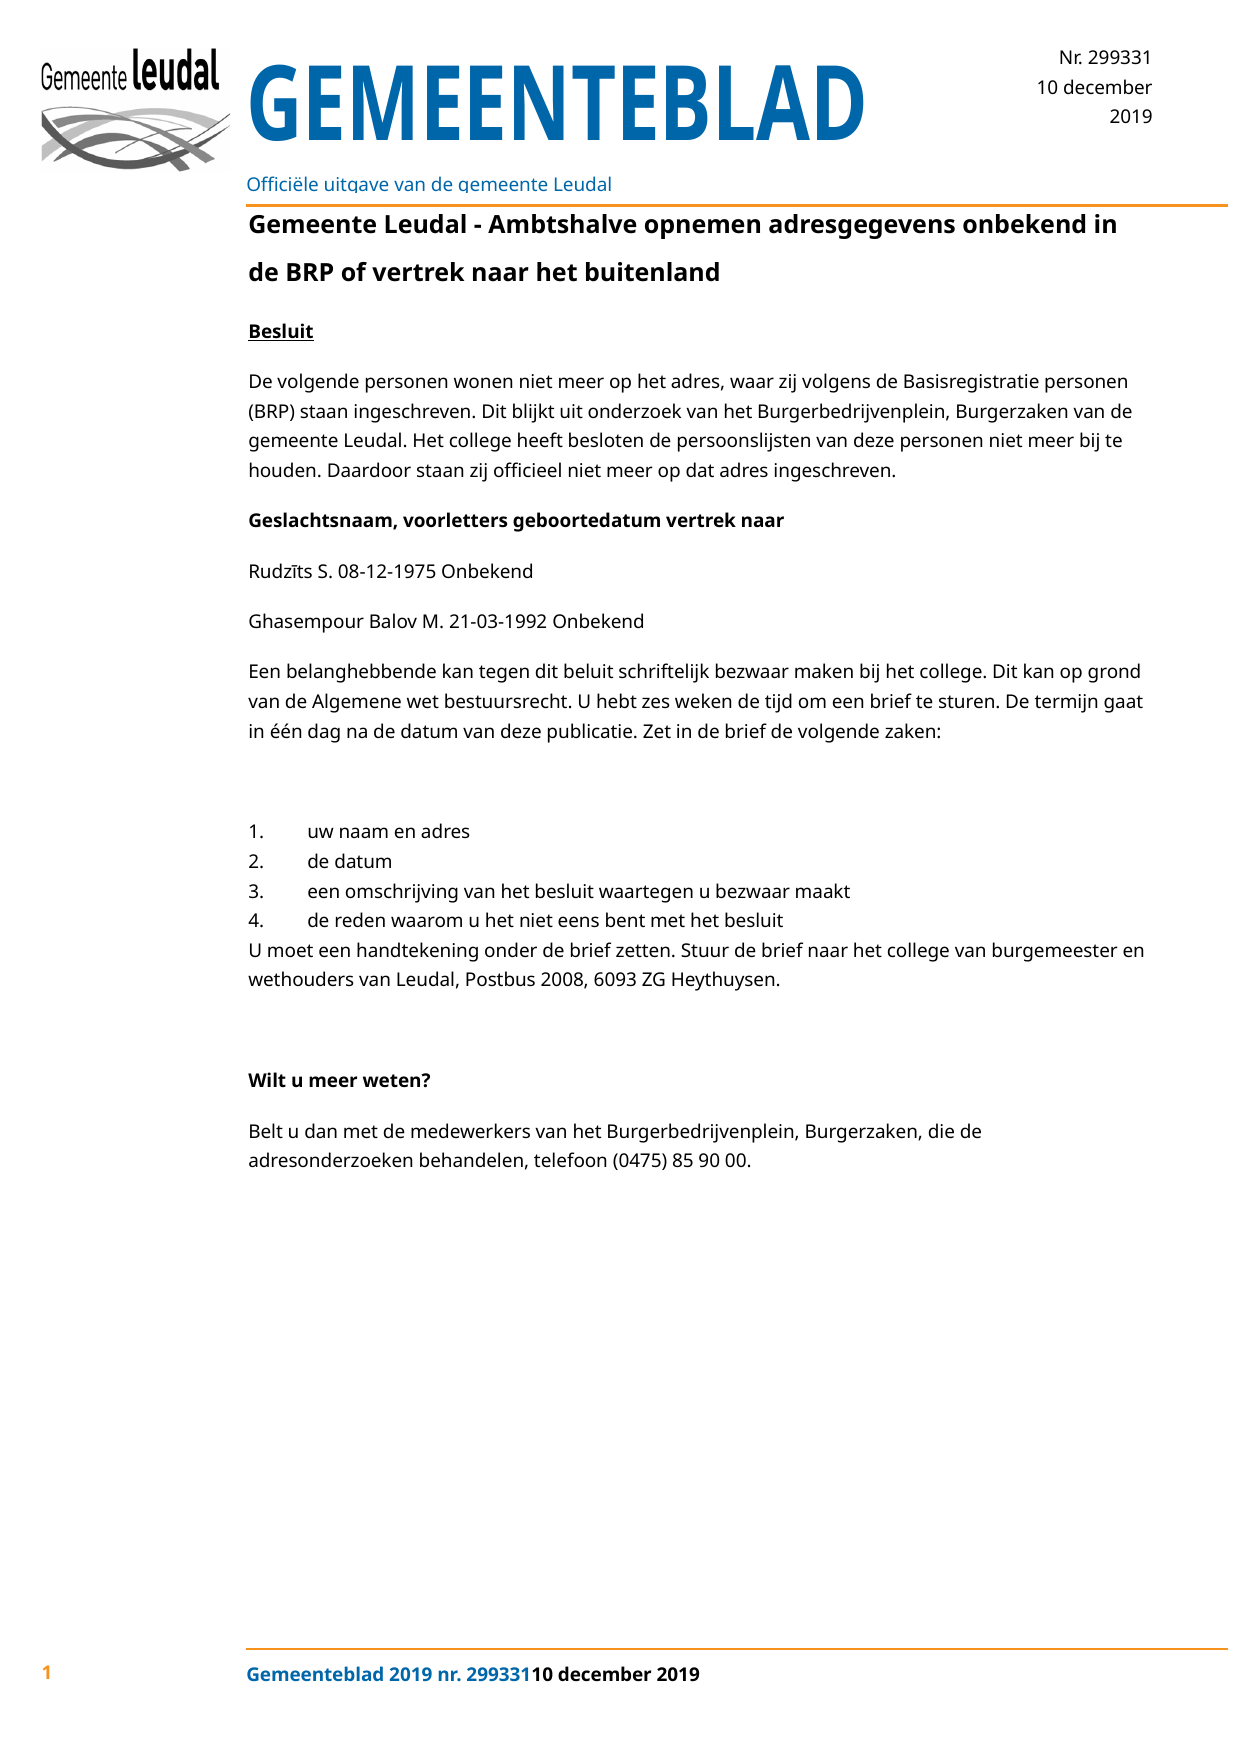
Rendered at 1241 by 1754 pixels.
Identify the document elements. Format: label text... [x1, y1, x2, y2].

list de datum [248, 848, 1152, 874]
text U moet een handtekening onder de brief zetten. Stuur de brief naar het college van burgemeester en wethouders van Leudal, Postbus 2008, 6093 ZG Heythuysen. [248, 937, 1152, 992]
text Ghasempour Balov M. 21-03-1992 Onbekend [248, 608, 1152, 634]
text Rudzīts S. 08-12-1975 Onbekend [248, 558, 1152, 584]
text Belt u dan met de medewerkers van het Burgerbedrijvenplein, Burgerzaken, die de adresonderzoeken behandelen, telefoon (0475) 85 90 00. [248, 1118, 1152, 1173]
picture [41, 47, 231, 172]
list een omschrijving van het besluit waartegen u bezwaar maakt [248, 878, 1152, 904]
text Een belanghebbende kan tegen dit beluit schriftelijk bezwaar maken bij het college. Dit kan op grond van de Algemene wet bestuursrecht. U hebt zes weken de tijd om een brief te sturen. De termijn gaat in één dag na de datum van deze publicatie. Zet in de brief de volgende zaken: [248, 659, 1152, 744]
text Besluit [248, 318, 1152, 344]
text De volgende personen wonen niet meer op het adres, waar zij volgens de Basisregistratie personen (BRP) staan ingeschreven. Dit blijkt uit onderzoek van het Burgerbedrijvenplein, Burgerzaken van de gemeente Leudal. Het college heeft besloten de persoonslijsten van deze personen niet meer bij te houden. Daardoor staan zij officieel niet meer op dat adres ingeschreven. [248, 368, 1152, 483]
list uw naam en adres [248, 819, 1152, 844]
text Gemeente Leudal - Ambtshalve opnemen adresgegevens onbekend in de BRP of vertrek naar het buitenland [248, 207, 1152, 288]
list de reden waarom u het niet eens bent met het besluit [248, 907, 1152, 933]
text Wilt u meer weten? [248, 1067, 1152, 1093]
text Geslachtsnaam, voorletters geboortedatum vertrek naar [248, 507, 1152, 533]
